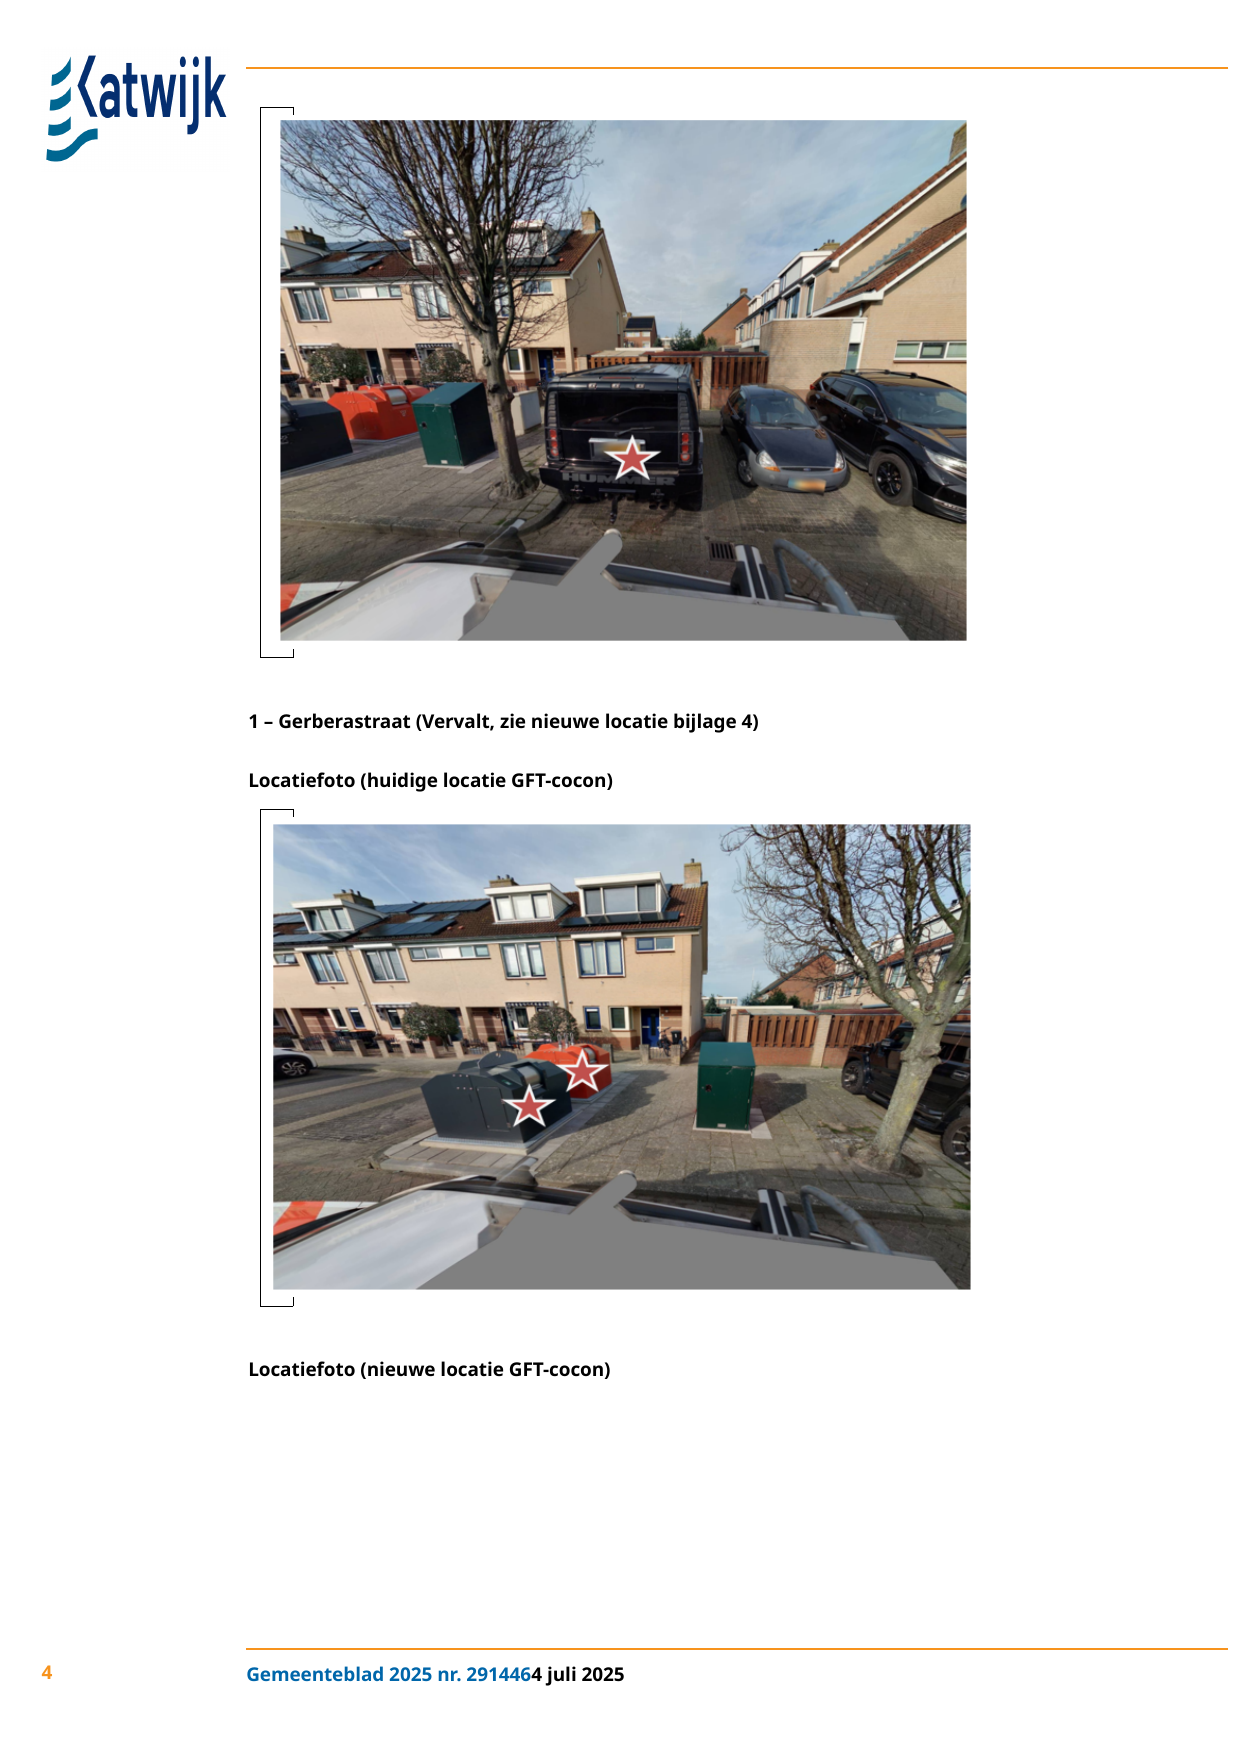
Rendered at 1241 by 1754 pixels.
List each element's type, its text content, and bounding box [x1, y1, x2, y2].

text 1 – Gerberastraat (Vervalt, zie nieuwe locatie bijlage 4) [248, 708, 1152, 734]
picture [41, 47, 231, 172]
text Locatiefoto (nieuwe locatie GFT-cocon) [248, 1357, 1152, 1382]
picture [268, 817, 978, 1297]
text Locatiefoto (huidige locatie GFT-cocon) [248, 767, 1152, 793]
picture [268, 115, 978, 649]
